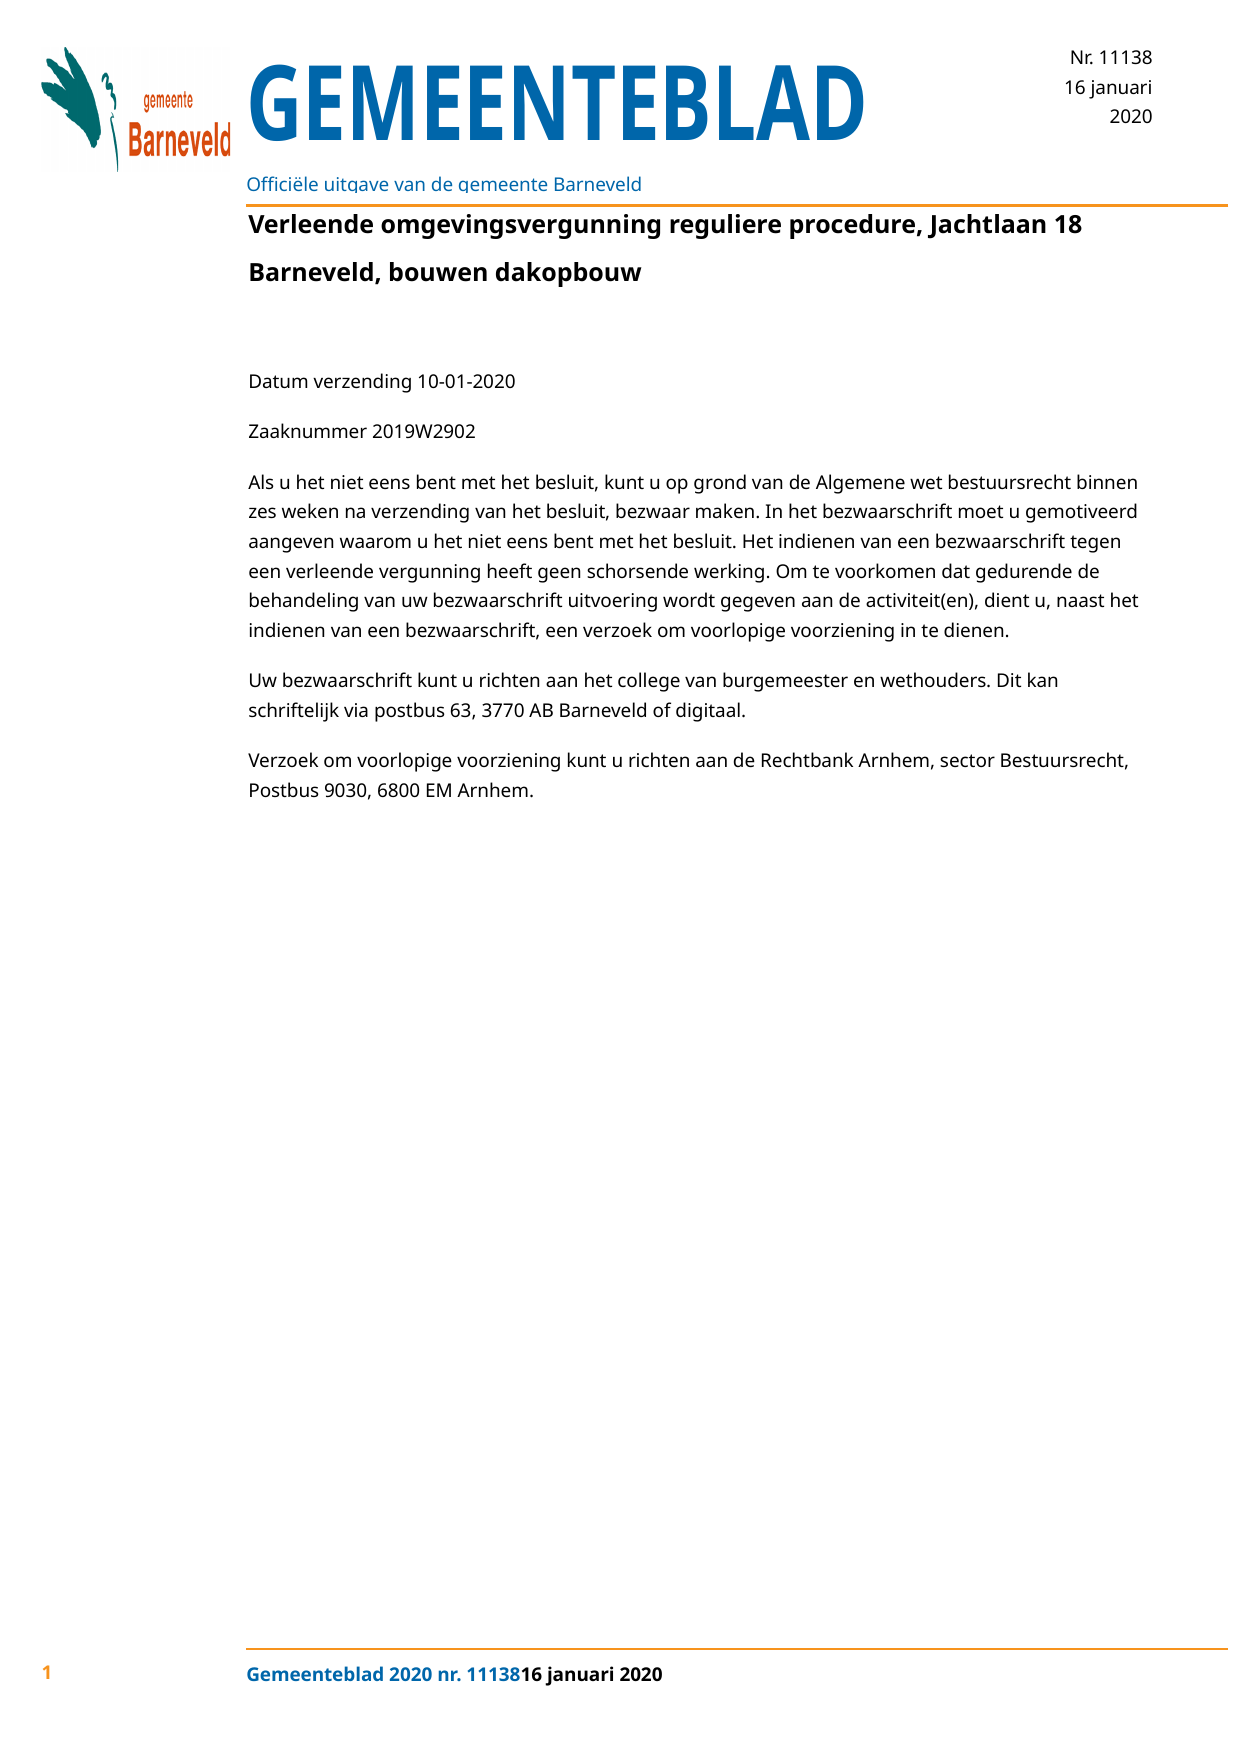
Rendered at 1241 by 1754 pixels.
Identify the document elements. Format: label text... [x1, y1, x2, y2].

text Verzoek om voorlopige voorziening kunt u richten aan de Rechtbank Arnhem, sector Bestuursrecht, Postbus 9030, 6800 EM Arnhem. [248, 747, 1152, 803]
picture [41, 47, 231, 172]
text Uw bezwaarschrift kunt u richten aan het college van burgemeester en wethouders. Dit kan schriftelijk via postbus 63, 3770 AB Barneveld of digitaal. [248, 667, 1152, 723]
text Als u het niet eens bent met het besluit, kunt u op grond van de Algemene wet bestuursrecht binnen zes weken na verzending van het besluit, bezwaar maken. In het bezwaarschrift moet u gemotiveerd aangeven waarom u het niet eens bent met het besluit. Het indienen van een bezwaarschrift tegen een verleende vergunning heeft geen schorsende werking. Om te voorkomen dat gedurende de behandeling van uw bezwaarschrift uitvoering wordt gegeven aan de activiteit(en), dient u, naast het indienen van een bezwaarschrift, een verzoek om voorlopige voorziening in te dienen. [248, 469, 1152, 643]
text Verleende omgevingsvergunning reguliere procedure, Jachtlaan 18 Barneveld, bouwen dakopbouw [248, 207, 1152, 288]
text Datum verzending 10-01-2020 [248, 368, 1152, 394]
text Zaaknummer 2019W2902 [248, 419, 1152, 444]
